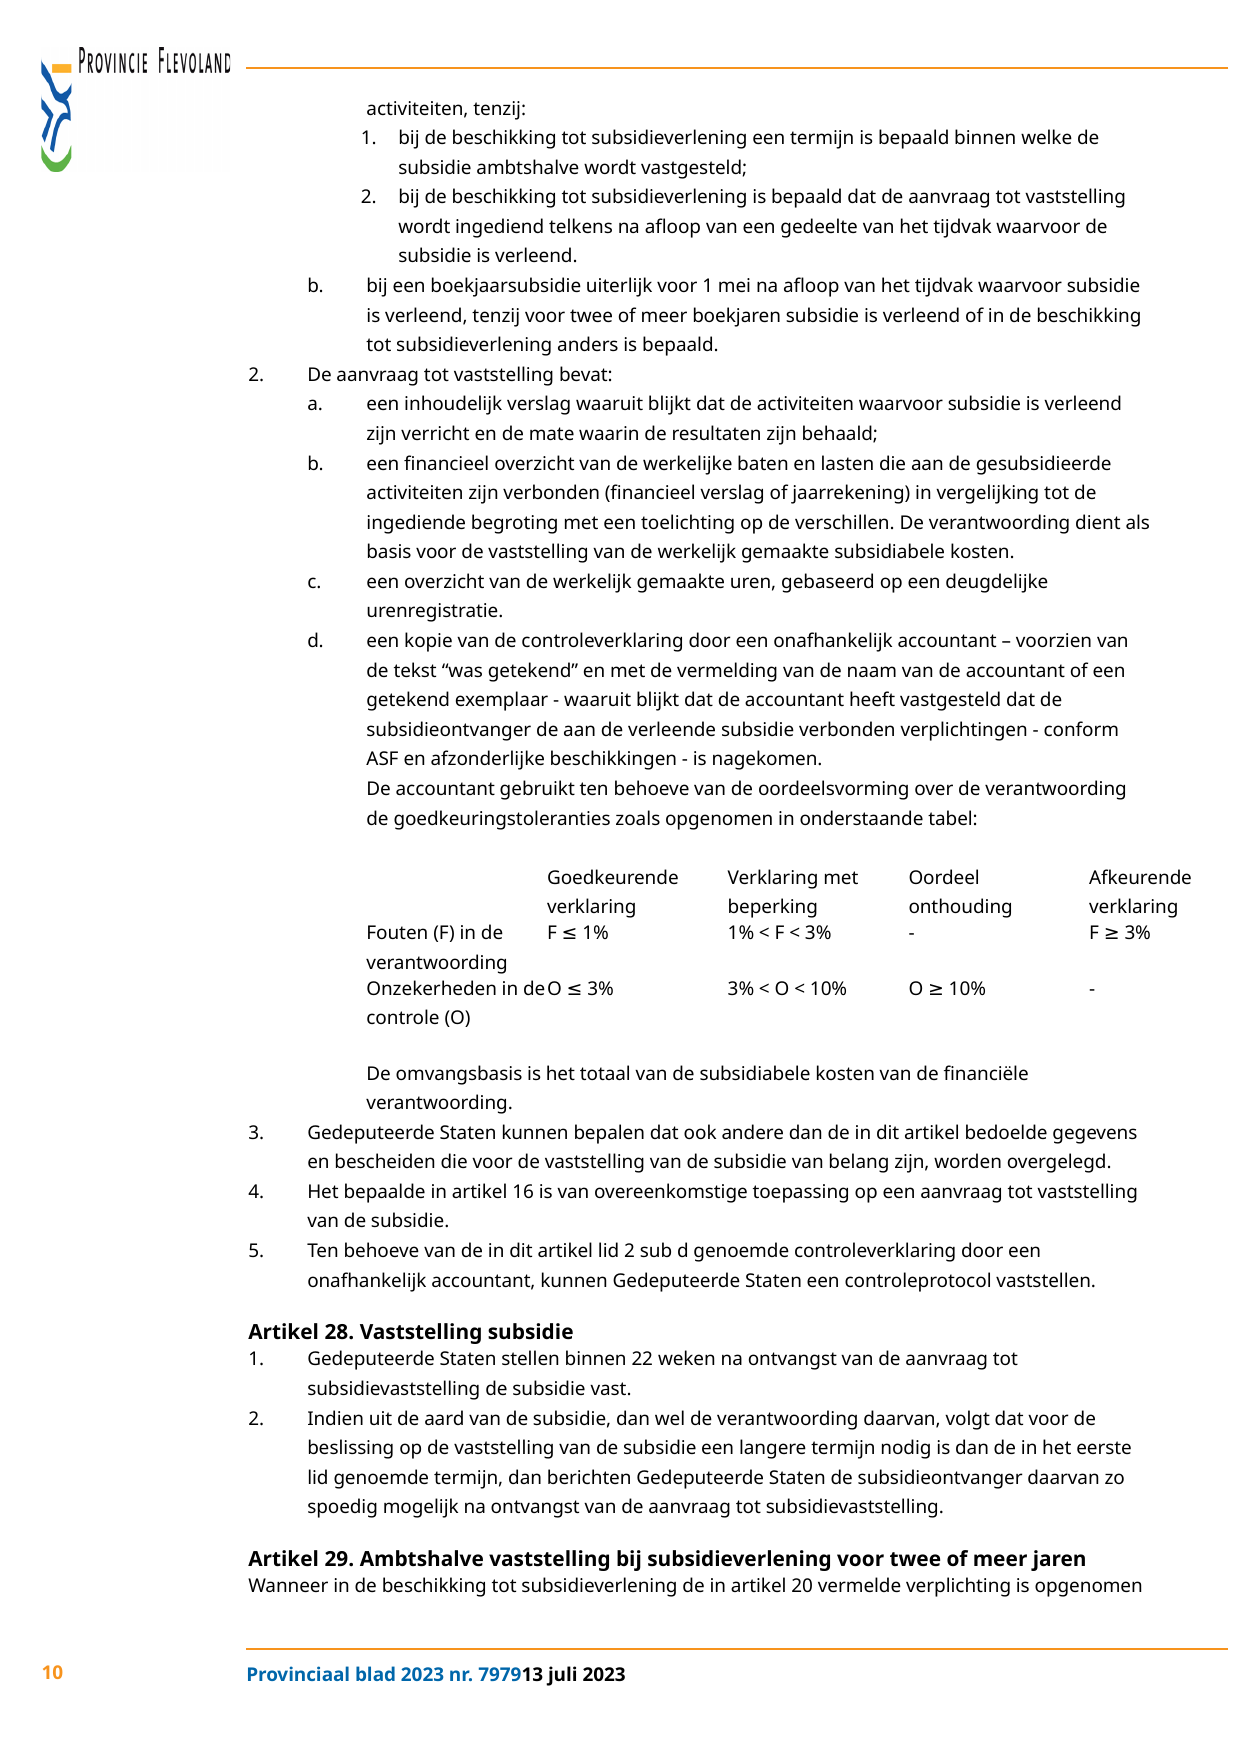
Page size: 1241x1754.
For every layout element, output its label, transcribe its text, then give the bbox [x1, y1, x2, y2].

list Indien uit de aard van de subsidie, dan wel de verantwoording daarvan, volgt dat voor de beslissing op de vaststelling van de subsidie een langere termijn nodig is dan de in het eerste lid genoemde termijn, dan berichten Gedeputeerde Staten de subsidieontvanger daarvan zo spoedig mogelijk na ontvangst van de aanvraag tot subsidievaststelling. [248, 1405, 1152, 1519]
text Wanneer in de beschikking tot subsidieverlening de in artikel 20 vermelde verplichting is opgenomen [248, 1572, 1152, 1598]
table_cell 3% < O < 10% [728, 975, 908, 1030]
text Artikel 28. Vaststelling subsidie [248, 1317, 1152, 1346]
list bij de beschikking tot subsidieverlening is bepaald dat de aanvraag tot vaststelling wordt ingediend telkens na afloop van een gedeelte van het tijdvak waarvoor de subsidie is verleend. [361, 183, 1152, 268]
list een kopie van de controleverklaring door een onafhankelijk accountant – voorzien van de tekst “was getekend” en met de vermelding van de naam van de accountant of een getekend exemplaar - waaruit blijkt dat de accountant heeft vastgesteld dat de subsidieontvanger de aan de verleende subsidie verbonden verplichtingen - conform ASF en afzonderlijke beschikkingen - is nagekomen. [307, 627, 1152, 771]
list een inhoudelijk verslag waaruit blijkt dat de activiteiten waarvoor subsidie is verleend zijn verricht en de mate waarin de resultaten zijn behaald; [307, 391, 1152, 446]
list Ten behoeve van de in dit artikel lid 2 sub d genoemde controleverklaring door een onafhankelijk accountant, kunnen Gedeputeerde Staten een controleprotocol vaststellen. [248, 1237, 1152, 1292]
list De aanvraag tot vaststelling bevat: [248, 361, 1152, 387]
table_header Oordeel onthouding [908, 864, 1089, 919]
list een overzicht van de werkelijk gemaakte uren, gebaseerd op een deugdelijke urenregistratie. [307, 568, 1152, 623]
table_header [366, 864, 547, 919]
list Gedeputeerde Staten kunnen bepalen dat ook andere dan de in dit artikel bedoelde gegevens en bescheiden die voor de vaststelling van de subsidie van belang zijn, worden overgelegd. [248, 1119, 1152, 1174]
table_header Goedkeurende verklaring [547, 864, 727, 919]
table_header Verklaring met beperking [728, 864, 908, 919]
list Het bepaalde in artikel 16 is van overeenkomstige toepassing op een aanvraag tot vaststelling van de subsidie. [248, 1178, 1152, 1233]
list De omvangsbasis is het totaal van de subsidiabele kosten van de financiële verantwoording. [307, 1060, 1152, 1115]
table_cell F ≤ 1% [547, 919, 727, 975]
table_cell 1% < F < 3% [728, 919, 908, 975]
table_cell O ≥ 10% [908, 975, 1089, 1030]
table_cell F ≥ 3% [1089, 919, 1240, 975]
list bij een boekjaarsubsidie uiterlijk voor 1 mei na afloop van het tijdvak waarvoor subsidie is verleend, tenzij voor twee of meer boekjaren subsidie is verleend of in de beschikking tot subsidieverlening anders is bepaald. [307, 272, 1152, 357]
list De accountant gebruikt ten behoeve van de oordeelsvorming over de verantwoording de goedkeuringstoleranties zoals opgenomen in onderstaande tabel: [307, 775, 1152, 831]
picture [41, 47, 231, 172]
list een financieel overzicht van de werkelijke baten en lasten die aan de gesubsidieerde activiteiten zijn verbonden (financieel verslag of jaarrekening) in vergelijking tot de ingediende begroting met een toelichting op de verschillen. De verantwoording dient als basis voor de vaststelling van de werkelijk gemaakte subsidiabele kosten. [307, 450, 1152, 564]
table_cell Onzekerheden in de controle (O) [366, 975, 547, 1030]
text Artikel 29. Ambtshalve vaststelling bij subsidieverlening voor twee of meer jaren [248, 1544, 1152, 1572]
table_cell O ≤ 3% [547, 975, 727, 1030]
list bij de beschikking tot subsidieverlening een termijn is bepaald binnen welke de subsidie ambtshalve wordt vastgesteld; [361, 124, 1152, 180]
table_cell - [1089, 975, 1240, 1030]
list activiteiten, tenzij: [307, 95, 1152, 121]
table_header Afkeurende verklaring [1089, 864, 1240, 919]
list Gedeputeerde Staten stellen binnen 22 weken na ontvangst van de aanvraag tot subsidievaststelling de subsidie vast. [248, 1346, 1152, 1401]
table_cell Fouten (F) in de verantwoording [366, 919, 547, 975]
table_cell - [908, 919, 1089, 975]
